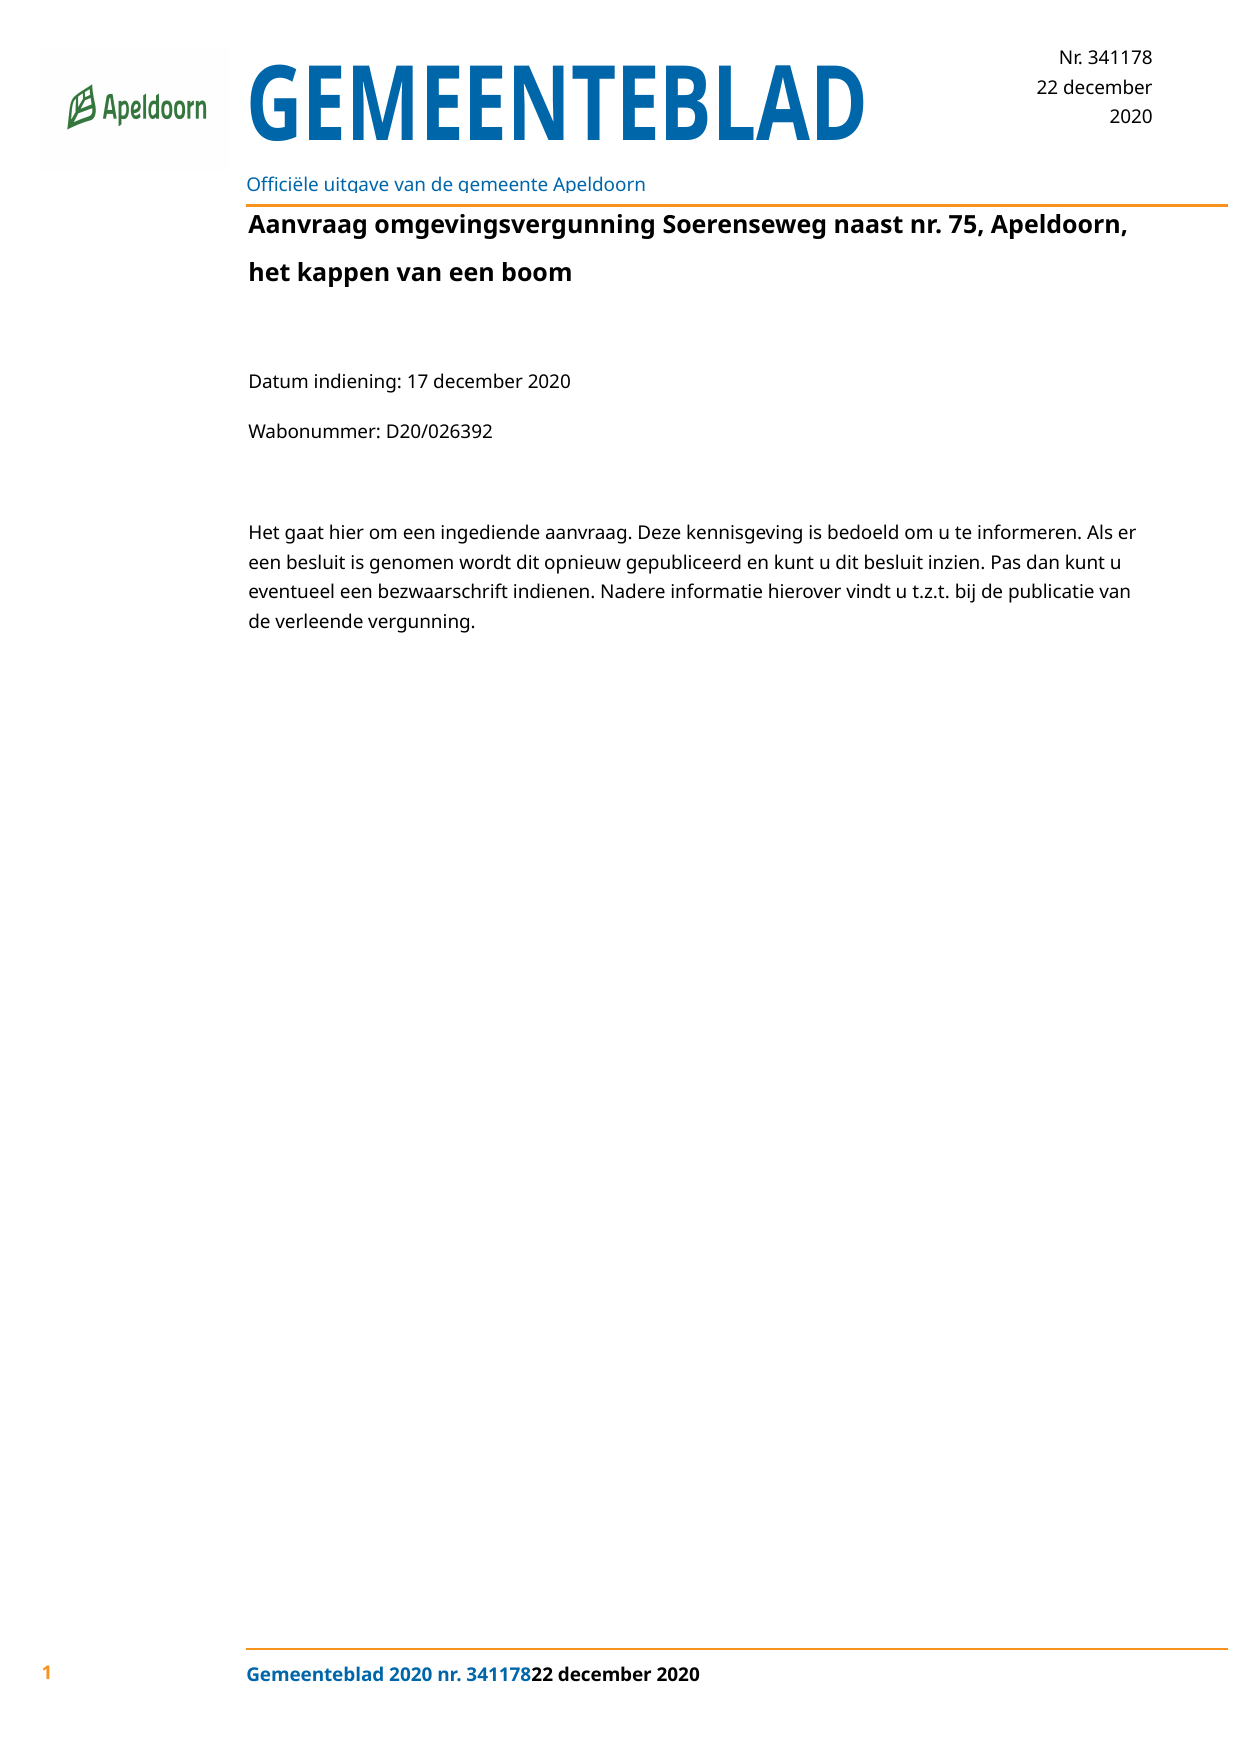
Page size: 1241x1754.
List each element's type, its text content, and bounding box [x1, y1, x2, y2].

text Het gaat hier om een ingediende aanvraag. Deze kennisgeving is bedoeld om u te informeren. Als er een besluit is genomen wordt dit opnieuw gepubliceerd en kunt u dit besluit inzien. Pas dan kunt u eventueel een bezwaarschrift indienen. Nadere informatie hierover vindt u t.z.t. bij de publicatie van de verleende vergunning. [248, 519, 1152, 634]
text Datum indiening: 17 december 2020 [248, 368, 1152, 394]
picture [41, 47, 231, 172]
text Aanvraag omgevingsvergunning Soerenseweg naast nr. 75, Apeldoorn, het kappen van een boom [248, 207, 1152, 288]
text Wabonummer: D20/026392 [248, 419, 1152, 444]
